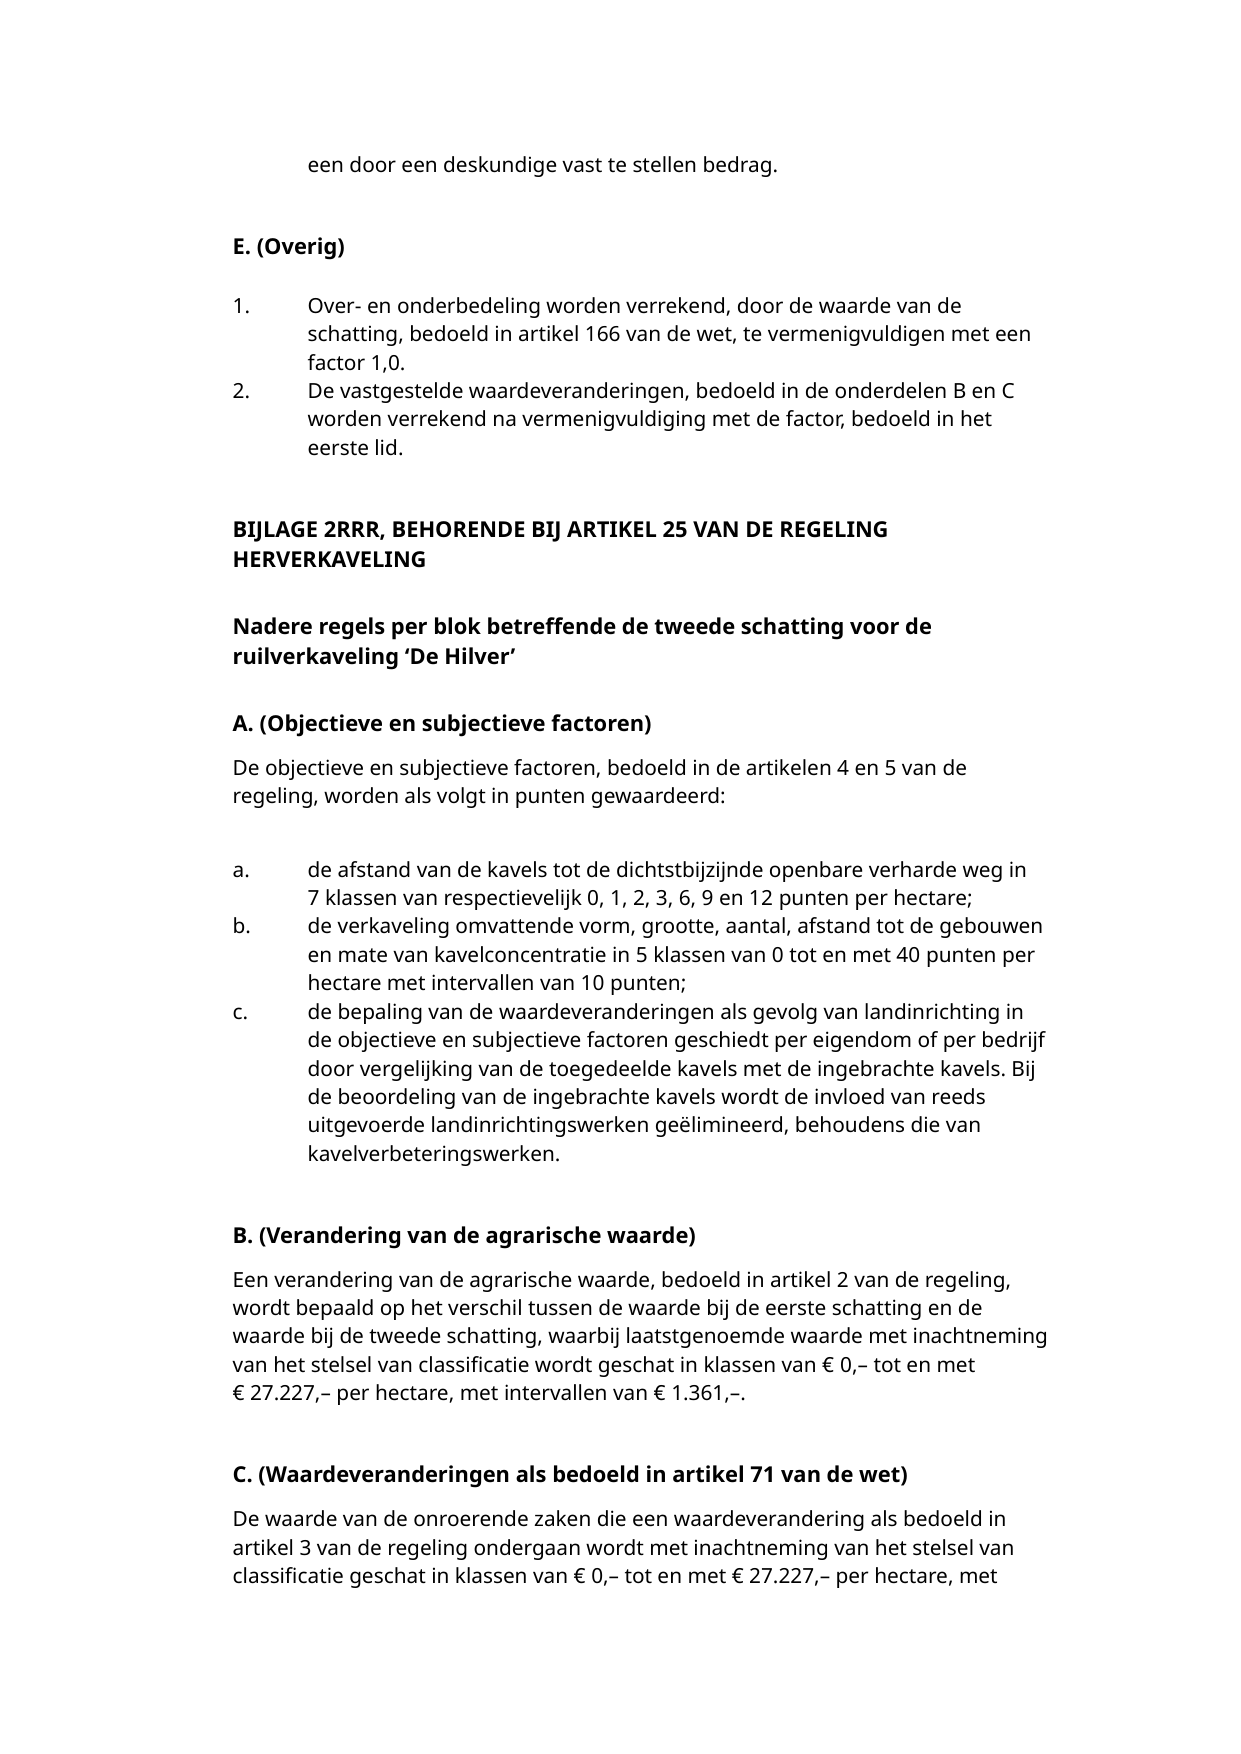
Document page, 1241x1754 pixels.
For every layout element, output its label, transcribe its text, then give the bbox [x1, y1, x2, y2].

subtitle B. (Verandering van de agrarische waarde) [232, 1220, 1053, 1250]
subtitle Nadere regels per blok betreffende de tweede schatting voor de ruilverkaveling ‘De Hilver’ [232, 611, 1053, 671]
list een door een deskundige vast te stellen bedrag. [232, 150, 1053, 178]
subtitle A. (Objectieve en subjectieve factoren) [232, 708, 1053, 738]
subtitle E. (Overig) [232, 231, 1053, 261]
text Een verandering van de agrarische waarde, bedoeld in artikel 2 van de regeling, wordt bepaald op het verschil tussen de waarde bij de eerste schatting en de waarde bij de tweede schatting, waarbij laatstgenoemde waarde met inachtneming van het stelsel van classificatie wordt geschat in klassen van € 0,– tot en met € 27.227,– per hectare, met intervallen van € 1.361,–. [232, 1265, 1053, 1407]
list de bepaling van de waardeveranderingen als gevolg van landinrichting in de objectieve en subjectieve factoren geschiedt per eigendom of per bedrijf door vergelijking van de toegedeelde kavels met de ingebrachte kavels. Bij de beoordeling van de ingebrachte kavels wordt de invloed van reeds uitgevoerde landinrichtingswerken geëlimineerd, behoudens die van kavelverbeteringswerken. [232, 997, 1053, 1167]
list Over- en onderbedeling worden verrekend, door de waarde van de schatting, bedoeld in artikel 166 van de wet, te vermenigvuldigen met een factor 1,0. [232, 291, 1053, 376]
subtitle C. (Waardeveranderingen als bedoeld in artikel 71 van de wet) [232, 1459, 1053, 1489]
list de afstand van de kavels tot de dichtstbijzijnde openbare verharde weg in 7 klassen van respectievelijk 0, 1, 2, 3, 6, 9 en 12 punten per hectare; [232, 855, 1053, 912]
text De objectieve en subjectieve factoren, bedoeld in de artikelen 4 en 5 van de regeling, worden als volgt in punten gewaardeerd: [232, 753, 1053, 810]
list De vastgestelde waardeveranderingen, bedoeld in de onderdelen B en C worden verrekend na vermenigvuldiging met de factor, bedoeld in het eerste lid. [232, 376, 1053, 461]
list de verkaveling omvattende vorm, grootte, aantal, afstand tot de gebouwen en mate van kavelconcentratie in 5 klassen van 0 tot en met 40 punten per hectare met intervallen van 10 punten; [232, 912, 1053, 997]
subtitle BIJLAGE 2RRR, BEHORENDE BIJ ARTIKEL 25 VAN DE REGELING HERVERKAVELING [232, 514, 1053, 573]
text De waarde van de onroerende zaken die een waardeverandering als bedoeld in artikel 3 van de regeling ondergaan wordt met inachtneming van het stelsel van classificatie geschat in klassen van € 0,– tot en met € 27.227,– per hectare, met [232, 1504, 1053, 1589]
